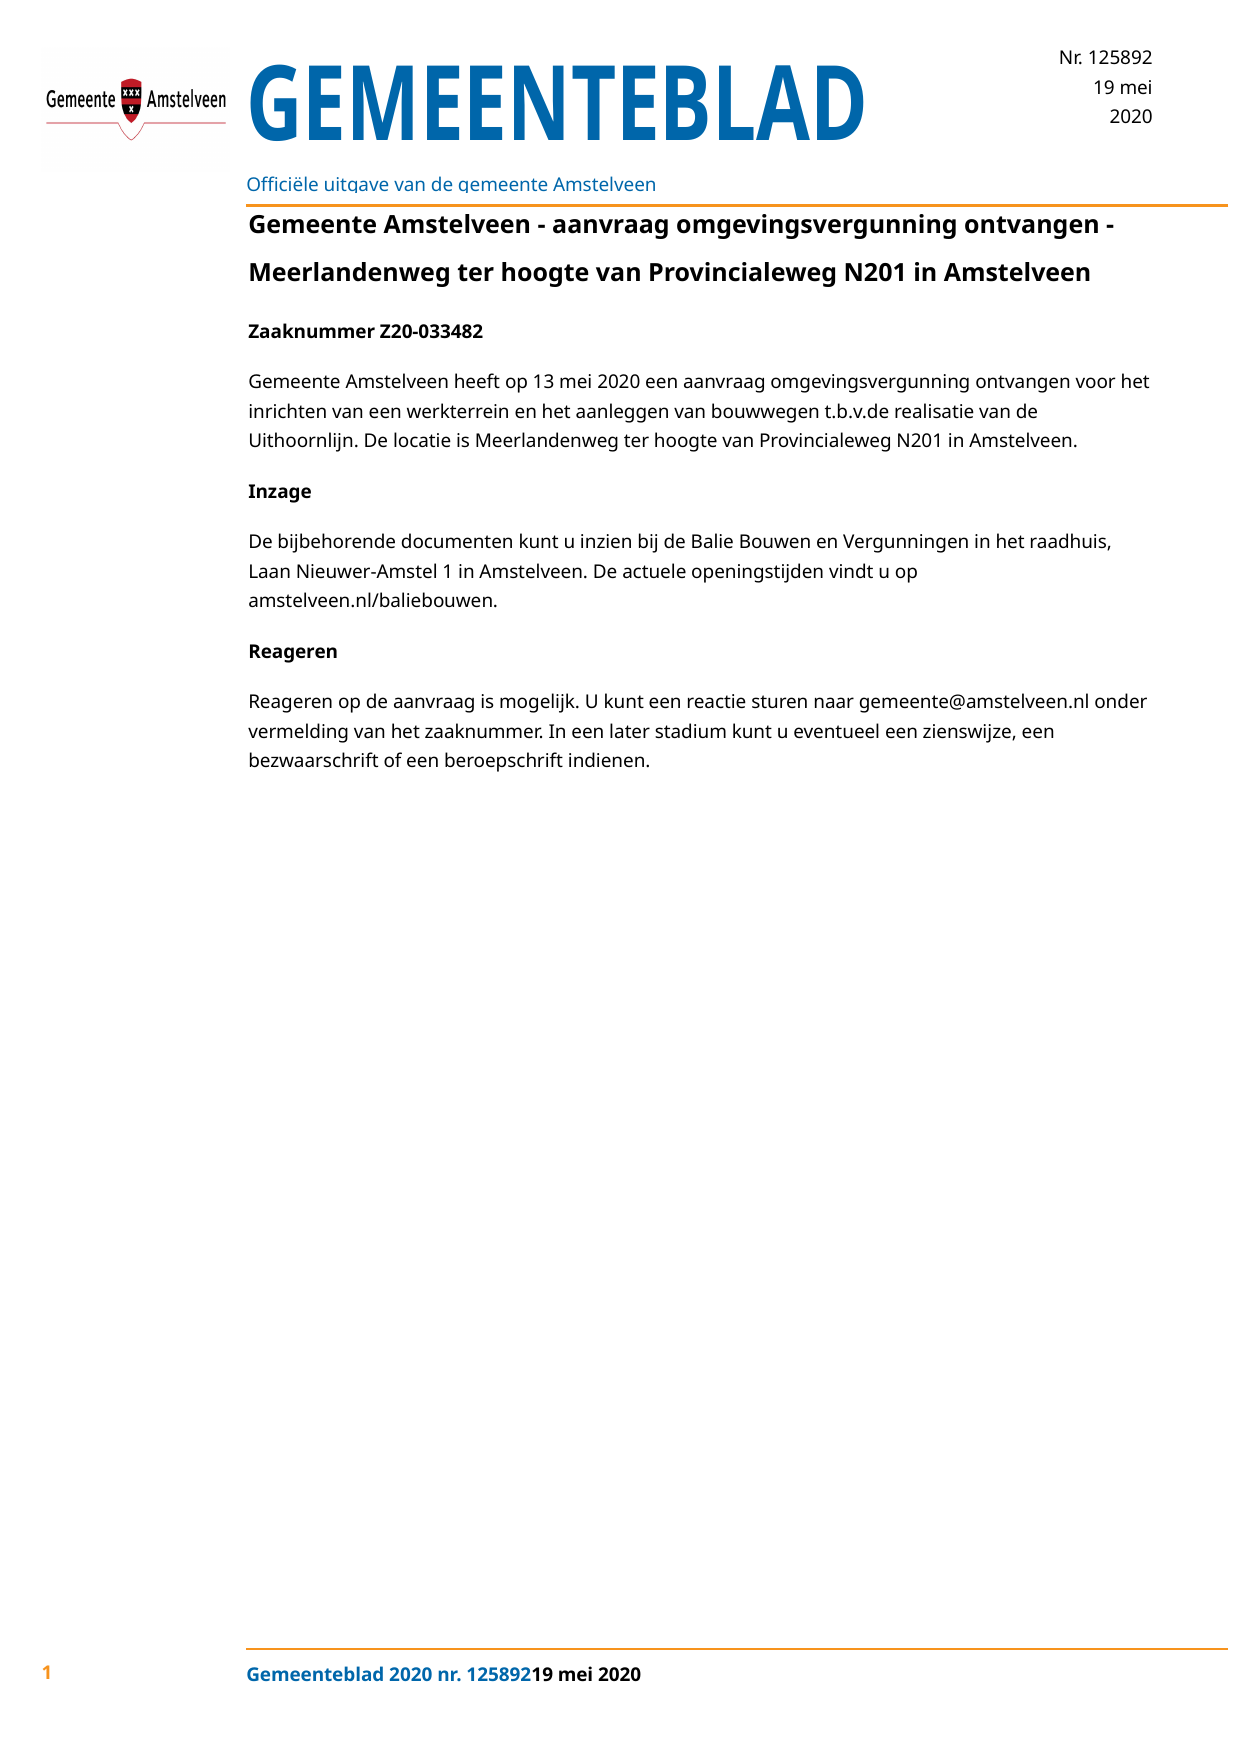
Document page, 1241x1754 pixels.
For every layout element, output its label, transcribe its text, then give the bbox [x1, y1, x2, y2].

text Reageren [248, 638, 1152, 664]
text Gemeente Amstelveen - aanvraag omgevingsvergunning ontvangen - Meerlandenweg ter hoogte van Provincialeweg N201 in Amstelveen [248, 207, 1152, 288]
text De bijbehorende documenten kunt u inzien bij de Balie Bouwen en Vergunningen in het raadhuis, Laan Nieuwer-Amstel 1 in Amstelveen. De actuele openingstijden vindt u op amstelveen.nl/baliebouwen. [248, 528, 1152, 613]
text Zaaknummer Z20-033482 [248, 318, 1152, 344]
picture [41, 47, 231, 172]
text Inzage [248, 478, 1152, 504]
text Gemeente Amstelveen heeft op 13 mei 2020 een aanvraag omgevingsvergunning ontvangen voor het inrichten van een werkterrein en het aanleggen van bouwwegen t.b.v.de realisatie van de Uithoornlijn. De locatie is Meerlandenweg ter hoogte van Provincialeweg N201 in Amstelveen. [248, 368, 1152, 453]
text Reageren op de aanvraag is mogelijk. U kunt een reactie sturen naar gemeente@amstelveen.nl onder vermelding van het zaaknummer. In een later stadium kunt u eventueel een zienswijze, een bezwaarschrift of een beroepschrift indienen. [248, 688, 1152, 773]
